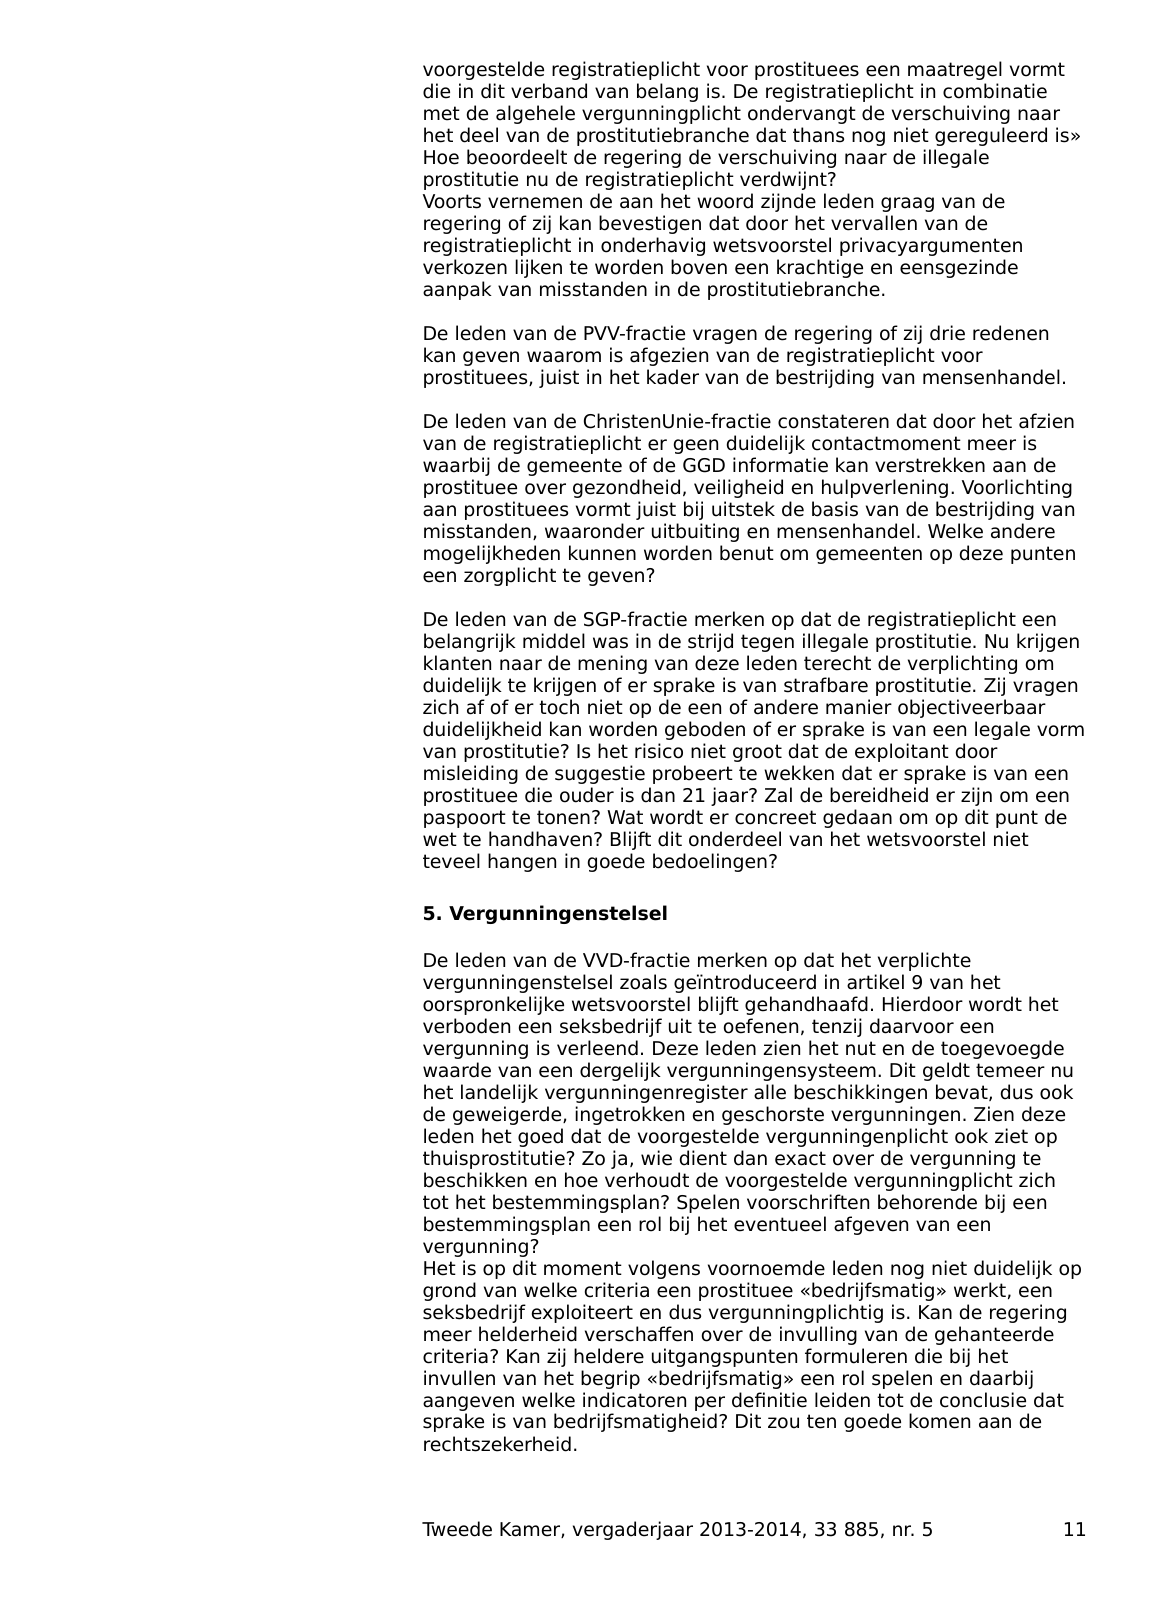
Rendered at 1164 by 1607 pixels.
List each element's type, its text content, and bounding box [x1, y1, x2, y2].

text De leden van de ChristenUnie-fractie constateren dat door het afzien van de registratieplicht er geen duidelijk contactmoment meer is waarbij de gemeente of de GGD informatie kan verstrekken aan de prostituee over gezondheid, veiligheid en hulpverlening. Voorlichting aan prostituees vormt juist bij uitstek de basis van de bestrijding van misstanden, waaronder uitbuiting en mensenhandel. Welke andere mogelijkheden kunnen worden benut om gemeenten op deze punten een zorgplicht te geven? [422, 411, 1087, 587]
text De leden van de PVV-fractie vragen de regering of zij drie redenen kan geven waarom is afgezien van de registratieplicht voor prostituees, juist in het kader van de bestrijding van mensenhandel. [422, 323, 1087, 389]
text De leden van de VVD-fractie merken op dat het verplichte vergunningenstelsel zoals geïntroduceerd in artikel 9 van het oorspronkelijke wetsvoorstel blijft gehandhaafd. Hierdoor wordt het verboden een seksbedrijf uit te oefenen, tenzij daarvoor een vergunning is verleend. Deze leden zien het nut en de toegevoegde waarde van een dergelijk vergunningensysteem. Dit geldt temeer nu het landelijk vergunningenregister alle beschikkingen bevat, dus ook de geweigerde, ingetrokken en geschorste vergunningen. Zien deze leden het goed dat de voorgestelde vergunningenplicht ook ziet op thuisprostitutie? Zo ja, wie dient dan exact over de vergunning te beschikken en hoe verhoudt de voorgestelde vergunningplicht zich tot het bestemmingsplan? Spelen voorschriften behorende bij een bestemmingsplan een rol bij het eventueel afgeven van een vergunning? [422, 950, 1087, 1258]
text De leden van de SGP-fractie merken op dat de registratieplicht een belangrijk middel was in de strijd tegen illegale prostitutie. Nu krijgen klanten naar de mening van deze leden terecht de verplichting om duidelijk te krijgen of er sprake is van strafbare prostitutie. Zij vragen zich af of er toch niet op de een of andere manier objectiveerbaar duidelijkheid kan worden geboden of er sprake is van een legale vorm van prostitutie? Is het risico niet groot dat de exploitant door misleiding de suggestie probeert te wekken dat er sprake is van een prostituee die ouder is dan 21 jaar? Zal de bereidheid er zijn om een paspoort te tonen? Wat wordt er concreet gedaan om op dit punt de wet te handhaven? Blijft dit onderdeel van het wetsvoorstel niet teveel hangen in goede bedoelingen? [422, 609, 1087, 873]
text voorgestelde registratieplicht voor prostituees een maatregel vormt die in dit verband van belang is. De registratieplicht in combinatie met de algehele vergunningplicht ondervangt de verschuiving naar het deel van de prostitutiebranche dat thans nog niet gereguleerd is» Hoe beoordeelt de regering de verschuiving naar de illegale prostitutie nu de registratieplicht verdwijnt? [422, 59, 1087, 191]
subtitle 5. Vergunningenstelsel [422, 903, 1087, 925]
text Het is op dit moment volgens voornoemde leden nog niet duidelijk op grond van welke criteria een prostituee «bedrijfsmatig» werkt, een seksbedrijf exploiteert en dus vergunningplichtig is. Kan de regering meer helderheid verschaffen over de invulling van de gehanteerde criteria? Kan zij heldere uitgangspunten formuleren die bij het invullen van het begrip «bedrijfsmatig» een rol spelen en daarbij aangeven welke indicatoren per definitie leiden tot de conclusie dat sprake is van bedrijfsmatigheid? Dit zou ten goede komen aan de rechtszekerheid. [422, 1258, 1087, 1455]
text Voorts vernemen de aan het woord zijnde leden graag van de regering of zij kan bevestigen dat door het vervallen van de registratieplicht in onderhavig wetsvoorstel privacyargumenten verkozen lijken te worden boven een krachtige en eensgezinde aanpak van misstanden in de prostitutiebranche. [422, 191, 1087, 301]
